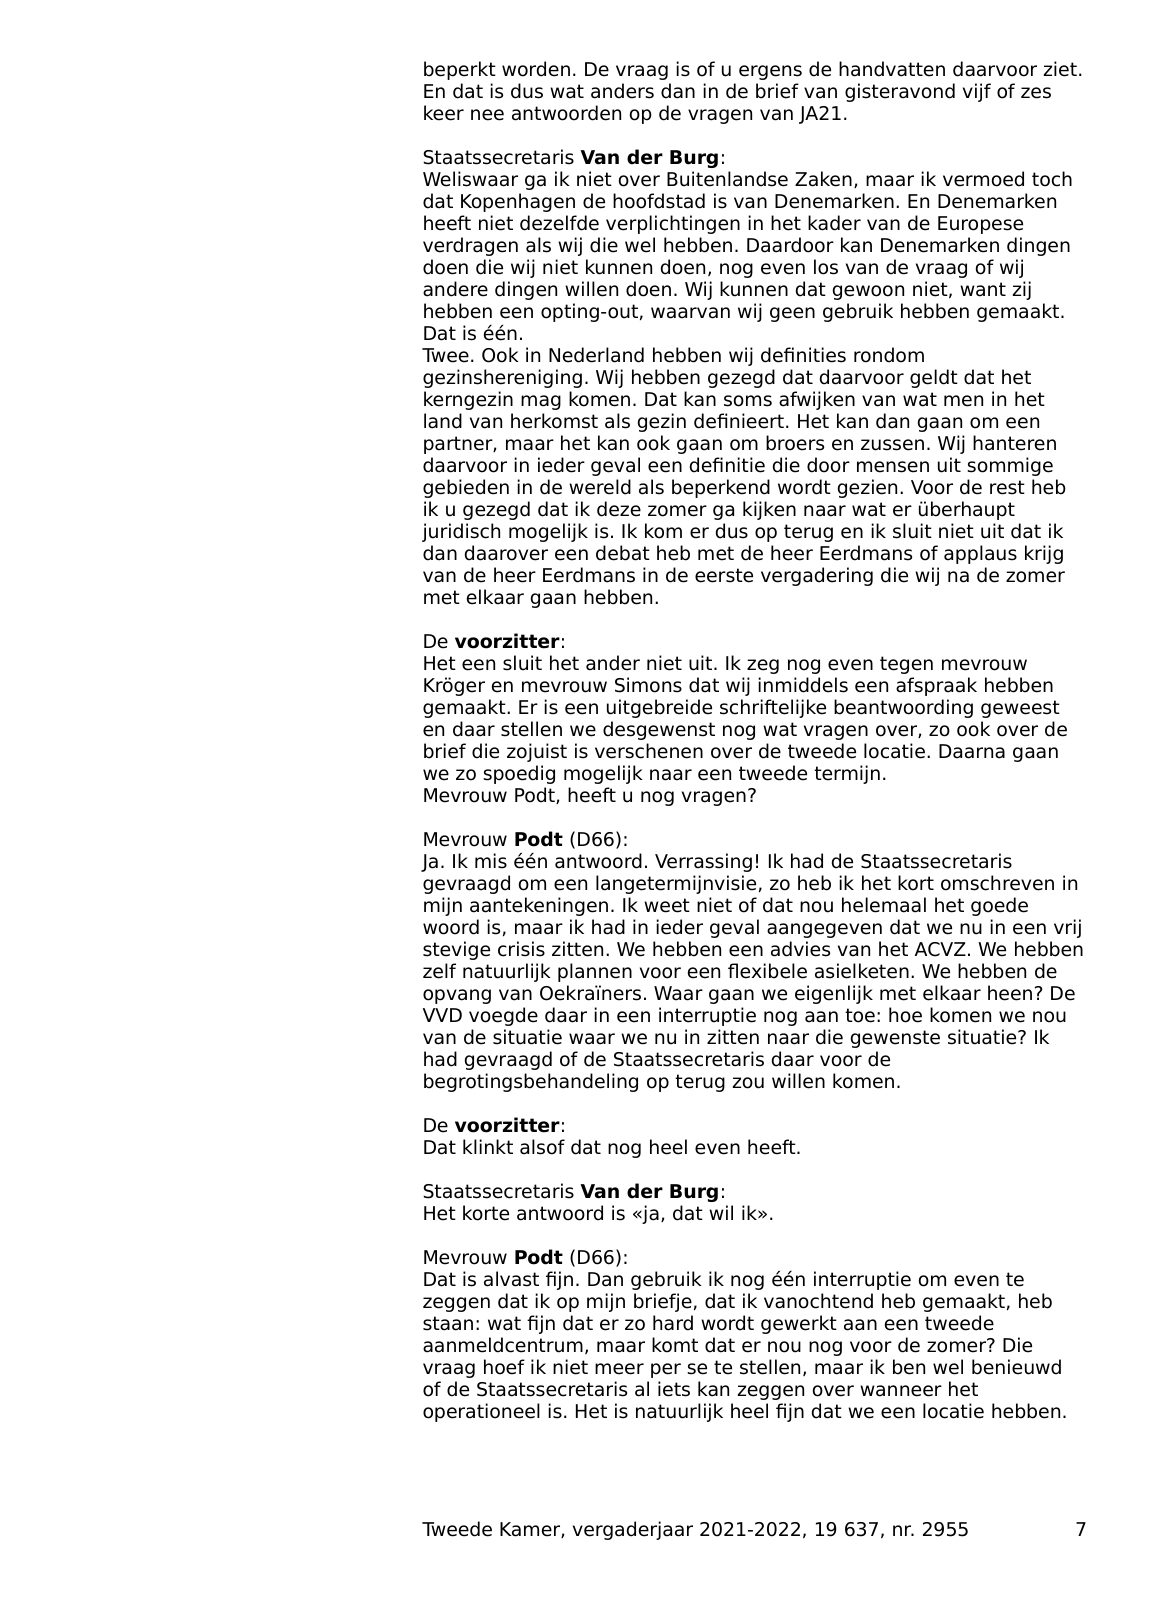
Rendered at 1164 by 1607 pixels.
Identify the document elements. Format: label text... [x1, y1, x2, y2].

text Staatssecretaris Van der Burg: [422, 1181, 1087, 1203]
text Weliswaar ga ik niet over Buitenlandse Zaken, maar ik vermoed toch dat Kopenhagen de hoofdstad is van Denemarken. En Denemarken heeft niet dezelfde verplichtingen in het kader van de Europese verdragen als wij die wel hebben. Daardoor kan Denemarken dingen doen die wij niet kunnen doen, nog even los van de vraag of wij andere dingen willen doen. Wij kunnen dat gewoon niet, want zij hebben een opting-out, waarvan wij geen gebruik hebben gemaakt. Dat is één. [422, 169, 1087, 345]
text Dat klinkt alsof dat nog heel even heeft. [422, 1137, 1087, 1159]
text De voorzitter: [422, 631, 1087, 653]
text Het een sluit het ander niet uit. Ik zeg nog even tegen mevrouw Kröger en mevrouw Simons dat wij inmiddels een afspraak hebben gemaakt. Er is een uitgebreide schriftelijke beantwoording geweest en daar stellen we desgewenst nog wat vragen over, zo ook over de brief die zojuist is verschenen over de tweede locatie. Daarna gaan we zo spoedig mogelijk naar een tweede termijn. [422, 653, 1087, 785]
text Mevrouw Podt, heeft u nog vragen? [422, 785, 1087, 807]
text Dat is alvast fijn. Dan gebruik ik nog één interruptie om even te zeggen dat ik op mijn briefje, dat ik vanochtend heb gemaakt, heb staan: wat fijn dat er zo hard wordt gewerkt aan een tweede aanmeldcentrum, maar komt dat er nou nog voor de zomer? Die vraag hoef ik niet meer per se te stellen, maar ik ben wel benieuwd of de Staatssecretaris al iets kan zeggen over wanneer het operationeel is. Het is natuurlijk heel fijn dat we een locatie hebben. [422, 1269, 1087, 1423]
text Mevrouw Podt (D66): [422, 829, 1087, 851]
text Twee. Ook in Nederland hebben wij definities rondom gezinshereniging. Wij hebben gezegd dat daarvoor geldt dat het kerngezin mag komen. Dat kan soms afwijken van wat men in het land van herkomst als gezin definieert. Het kan dan gaan om een partner, maar het kan ook gaan om broers en zussen. Wij hanteren daarvoor in ieder geval een definitie die door mensen uit sommige gebieden in de wereld als beperkend wordt gezien. Voor de rest heb ik u gezegd dat ik deze zomer ga kijken naar wat er überhaupt juridisch mogelijk is. Ik kom er dus op terug en ik sluit niet uit dat ik dan daarover een debat heb met de heer Eerdmans of applaus krijg van de heer Eerdmans in de eerste vergadering die wij na de zomer met elkaar gaan hebben. [422, 345, 1087, 609]
text Staatssecretaris Van der Burg: [422, 147, 1087, 169]
text Ja. Ik mis één antwoord. Verrassing! Ik had de Staatssecretaris gevraagd om een langetermijnvisie, zo heb ik het kort omschreven in mijn aantekeningen. Ik weet niet of dat nou helemaal het goede woord is, maar ik had in ieder geval aangegeven dat we nu in een vrij stevige crisis zitten. We hebben een advies van het ACVZ. We hebben zelf natuurlijk plannen voor een flexibele asielketen. We hebben de opvang van Oekraïners. Waar gaan we eigenlijk met elkaar heen? De VVD voegde daar in een interruptie nog aan toe: hoe komen we nou van de situatie waar we nu in zitten naar die gewenste situatie? Ik had gevraagd of de Staatssecretaris daar voor de begrotingsbehandeling op terug zou willen komen. [422, 851, 1087, 1093]
text De voorzitter: [422, 1115, 1087, 1137]
text beperkt worden. De vraag is of u ergens de handvatten daarvoor ziet. En dat is dus wat anders dan in de brief van gisteravond vijf of zes keer nee antwoorden op de vragen van JA21. [422, 59, 1087, 125]
text Mevrouw Podt (D66): [422, 1247, 1087, 1269]
text Het korte antwoord is «ja, dat wil ik». [422, 1203, 1087, 1225]
